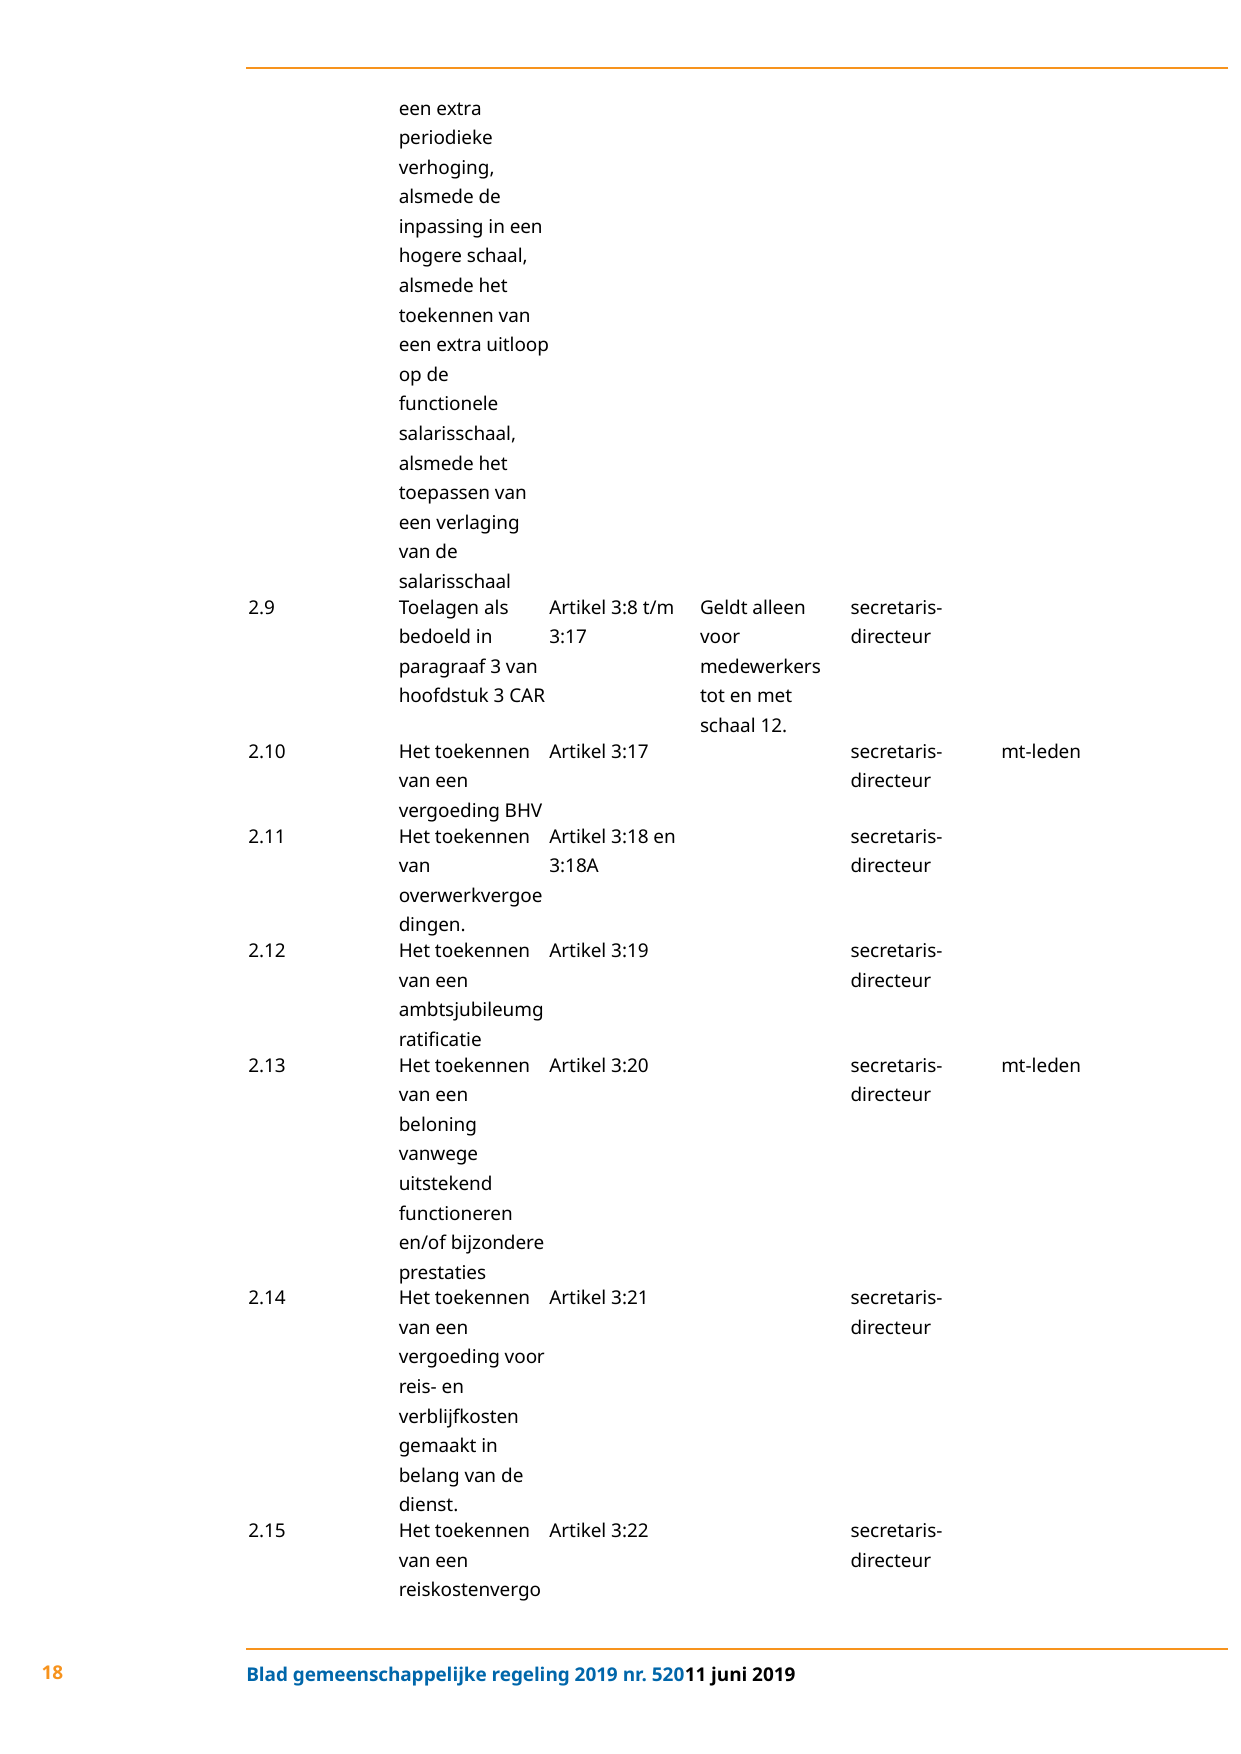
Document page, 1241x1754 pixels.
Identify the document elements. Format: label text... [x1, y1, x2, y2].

table_cell Artikel 3:21 [549, 1285, 700, 1517]
table_cell Het toekennen van een ambtsjubileumgratificatie [399, 937, 549, 1052]
table_cell 2.13 [248, 1052, 398, 1284]
table_cell [248, 95, 398, 594]
table_cell mt-leden [1001, 1052, 1152, 1284]
table_cell [700, 937, 850, 1052]
table_cell Toelagen als bedoeld in paragraaf 3 van hoofdstuk 3 CAR [399, 594, 549, 738]
table_cell mt-leden [1001, 738, 1152, 823]
table_cell Artikel 3:18 en 3:18A [549, 823, 700, 937]
table_cell [700, 738, 850, 823]
table_cell Het toekennen van een reiskostenvergo [399, 1518, 549, 1602]
table_cell secretaris-directeur [850, 937, 1001, 1052]
table_cell [1001, 1518, 1152, 1602]
table_cell Het toekennen van een beloning vanwege uitstekend functioneren en/of bijzondere prestaties [399, 1052, 549, 1284]
table_cell secretaris-directeur [850, 738, 1001, 823]
table_cell secretaris-directeur [850, 1285, 1001, 1517]
table_cell Het toekennen van overwerkvergoedingen. [399, 823, 549, 937]
table_cell [700, 1052, 850, 1284]
table_cell secretaris-directeur [850, 823, 1001, 937]
table_cell [850, 95, 1001, 594]
table_cell Het toekennen van een vergoeding BHV [399, 738, 549, 823]
table_cell Geldt alleen voor medewerkers tot en met schaal 12. [700, 594, 850, 738]
table_cell 2.12 [248, 937, 398, 1052]
table_cell secretaris-directeur [850, 1052, 1001, 1284]
table_cell Het toekennen van een vergoeding voor reis- en verblijfkosten gemaakt in belang van de dienst. [399, 1285, 549, 1517]
table_cell 2.10 [248, 738, 398, 823]
table_cell 2.11 [248, 823, 398, 937]
table_cell 2.14 [248, 1285, 398, 1517]
table_cell Artikel 3:20 [549, 1052, 700, 1284]
table_cell een extra periodieke verhoging, alsmede de inpassing in een hogere schaal, alsmede het toekennen van een extra uitloop op de functionele salarisschaal, alsmede het toepassen van een verlaging van de salarisschaal [399, 95, 549, 594]
table_cell Artikel 3:22 [549, 1518, 700, 1602]
table_cell [700, 823, 850, 937]
table_cell secretaris-directeur [850, 594, 1001, 738]
table_cell [1001, 594, 1152, 738]
table_cell [700, 1518, 850, 1602]
table_cell [1001, 1285, 1152, 1517]
table_cell Artikel 3:19 [549, 937, 700, 1052]
table_cell Artikel 3:17 [549, 738, 700, 823]
picture [41, 47, 231, 172]
table_cell Artikel 3:8 t/m 3:17 [549, 594, 700, 738]
table_cell [1001, 823, 1152, 937]
table_cell 2.9 [248, 594, 398, 738]
table_cell [1001, 95, 1152, 594]
table_cell secretaris-directeur [850, 1518, 1001, 1602]
table_cell [549, 95, 700, 594]
table_cell [700, 95, 850, 594]
table_cell [700, 1285, 850, 1517]
table_cell 2.15 [248, 1518, 398, 1602]
table_cell [1001, 937, 1152, 1052]
